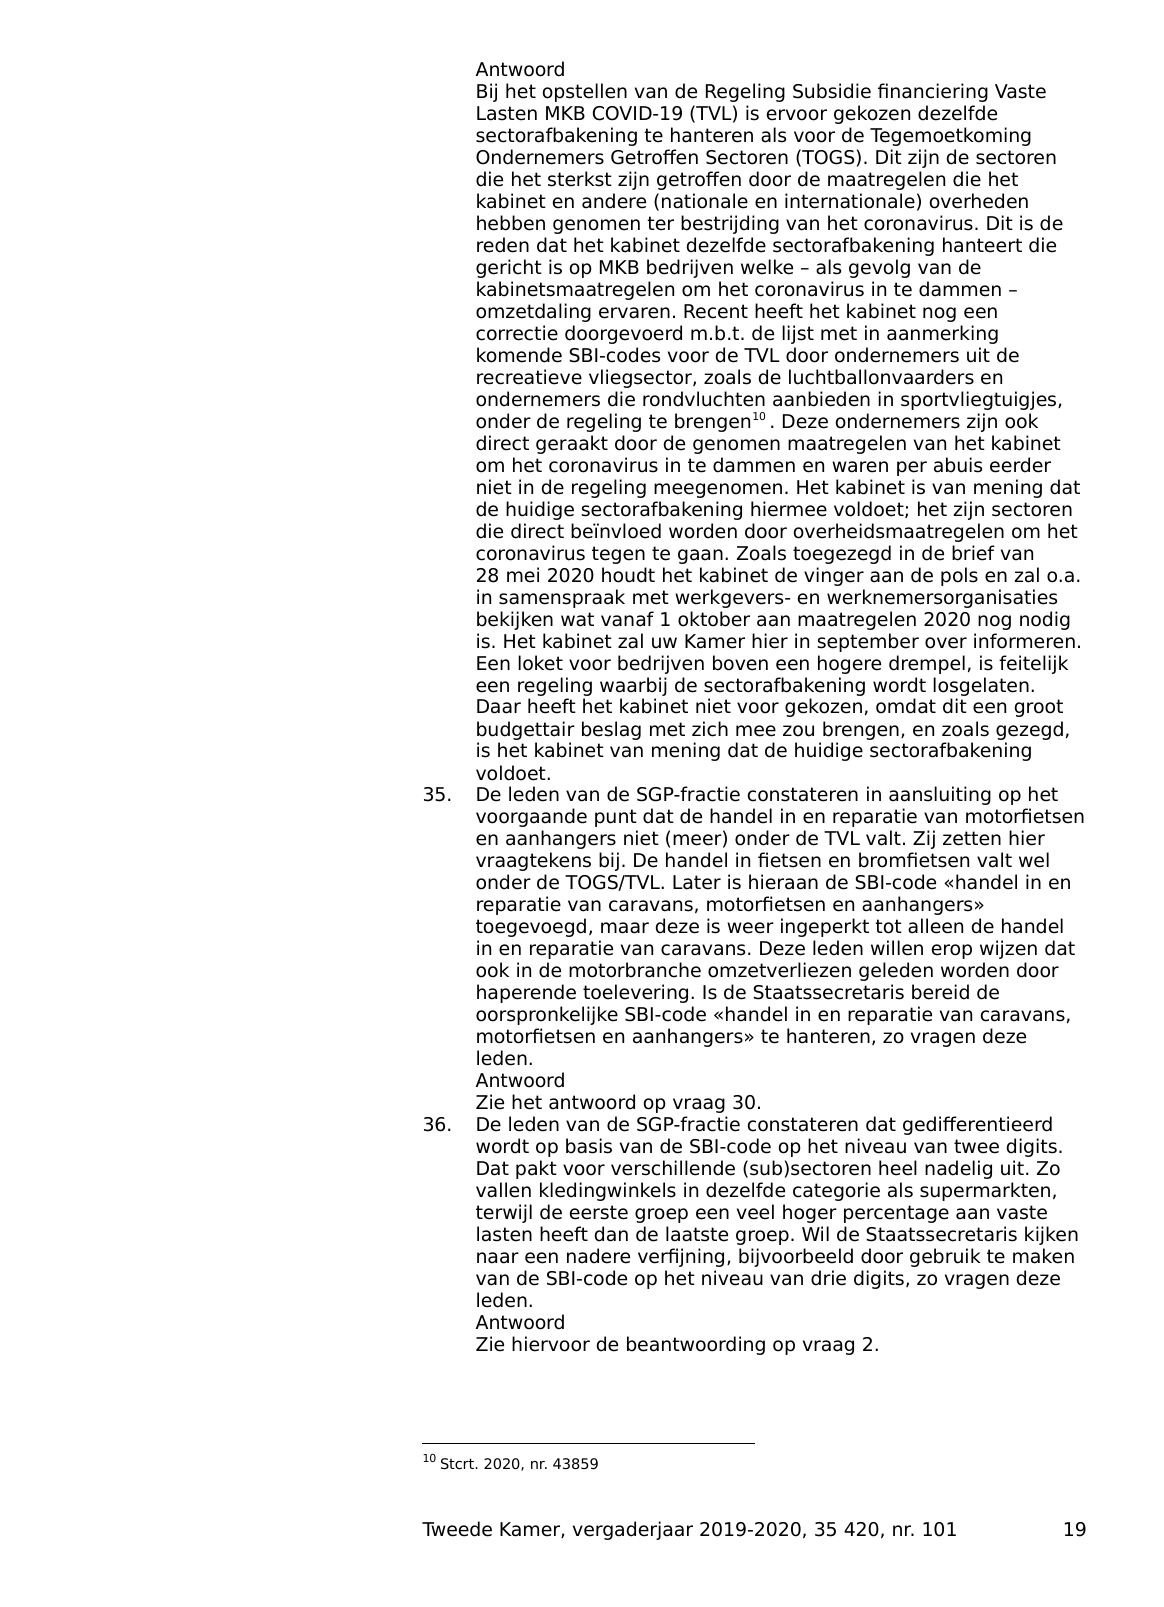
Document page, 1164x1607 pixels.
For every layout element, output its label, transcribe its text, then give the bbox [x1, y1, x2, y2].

text Een loket voor bedrijven boven een hogere drempel, is feitelijk een regeling waarbij de sectorafbakening wordt losgelaten. Daar heeft het kabinet niet voor gekozen, omdat dit een groot budgettair beslag met zich mee zou brengen, en zoals gezegd, is het kabinet van mening dat de huidige sectorafbakening voldoet. [475, 652, 1087, 784]
text Bij het opstellen van de Regeling Subsidie financiering Vaste Lasten MKB COVID-19 (TVL) is ervoor gekozen dezelfde sectorafbakening te hanteren als voor de Tegemoetkoming Ondernemers Getroffen Sectoren (TOGS). Dit zijn de sectoren die het sterkst zijn getroffen door de maatregelen die het kabinet en andere (nationale en internationale) overheden hebben genomen ter bestrijding van het coronavirus. Dit is de reden dat het kabinet dezelfde sectorafbakening hanteert die gericht is op MKB bedrijven welke – als gevolg van de kabinetsmaatregelen om het coronavirus in te dammen – omzetdaling ervaren. Recent heeft het kabinet nog een correctie doorgevoerd m.b.t. de lijst met in aanmerking komende SBI-codes voor de TVL door ondernemers uit de recreatieve vliegsector, zoals de luchtballonvaarders en ondernemers die rondvluchten aanbieden in sportvliegtuigjes, onder de regeling te brengen. Deze ondernemers zijn ook direct geraakt door de genomen maatregelen van het kabinet om het coronavirus in te dammen en waren per abuis eerder niet in de regeling meegenomen. Het kabinet is van mening dat de huidige sectorafbakening hiermee voldoet; het zijn sectoren die direct beïnvloed worden door overheidsmaatregelen om het coronavirus tegen te gaan. Zoals toegezegd in de brief van 28 mei 2020 houdt het kabinet de vinger aan de pols en zal o.a. in samenspraak met werkgevers- en werknemersorganisaties bekijken wat vanaf 1 oktober aan maatregelen 2020 nog nodig is. Het kabinet zal uw Kamer hier in september over informeren. [475, 81, 1087, 652]
text 36. De leden van de SGP-fractie constateren dat gedifferentieerd wordt op basis van de SBI-code op het niveau van twee digits. Dat pakt voor verschillende (sub)sectoren heel nadelig uit. Zo vallen kledingwinkels in dezelfde categorie als supermarkten, terwijl de eerste groep een veel hoger percentage aan vaste lasten heeft dan de laatste groep. Wil de Staatssecretaris kijken naar een nadere verfijning, bijvoorbeeld door gebruik te maken van de SBI-code op het niveau van drie digits, zo vragen deze leden. [422, 1114, 1087, 1312]
text 35. De leden van de SGP-fractie constateren in aansluiting op het voorgaande punt dat de handel in en reparatie van motorfietsen en aanhangers niet (meer) onder de TVL valt. Zij zetten hier vraagtekens bij. De handel in fietsen en bromfietsen valt wel onder de TOGS/TVL. Later is hieraan de SBI-code «handel in en reparatie van caravans, motorfietsen en aanhangers» toegevoegd, maar deze is weer ingeperkt tot alleen de handel in en reparatie van caravans. Deze leden willen erop wijzen dat ook in de motorbranche omzetverliezen geleden worden door haperende toelevering. Is de Staatssecretaris bereid de oorspronkelijke SBI-code «handel in en reparatie van caravans, motorfietsen en aanhangers» te hanteren, zo vragen deze leden. [422, 784, 1087, 1070]
text Antwoord [475, 1312, 1087, 1334]
text Antwoord [475, 59, 1087, 81]
text Antwoord [475, 1070, 1087, 1092]
text Stcrt. 2020, nr. 43859 [422, 1452, 1087, 1474]
text Zie het antwoord op vraag 30. [475, 1092, 1087, 1114]
text Zie hiervoor de beantwoording op vraag 2. [475, 1334, 1087, 1356]
